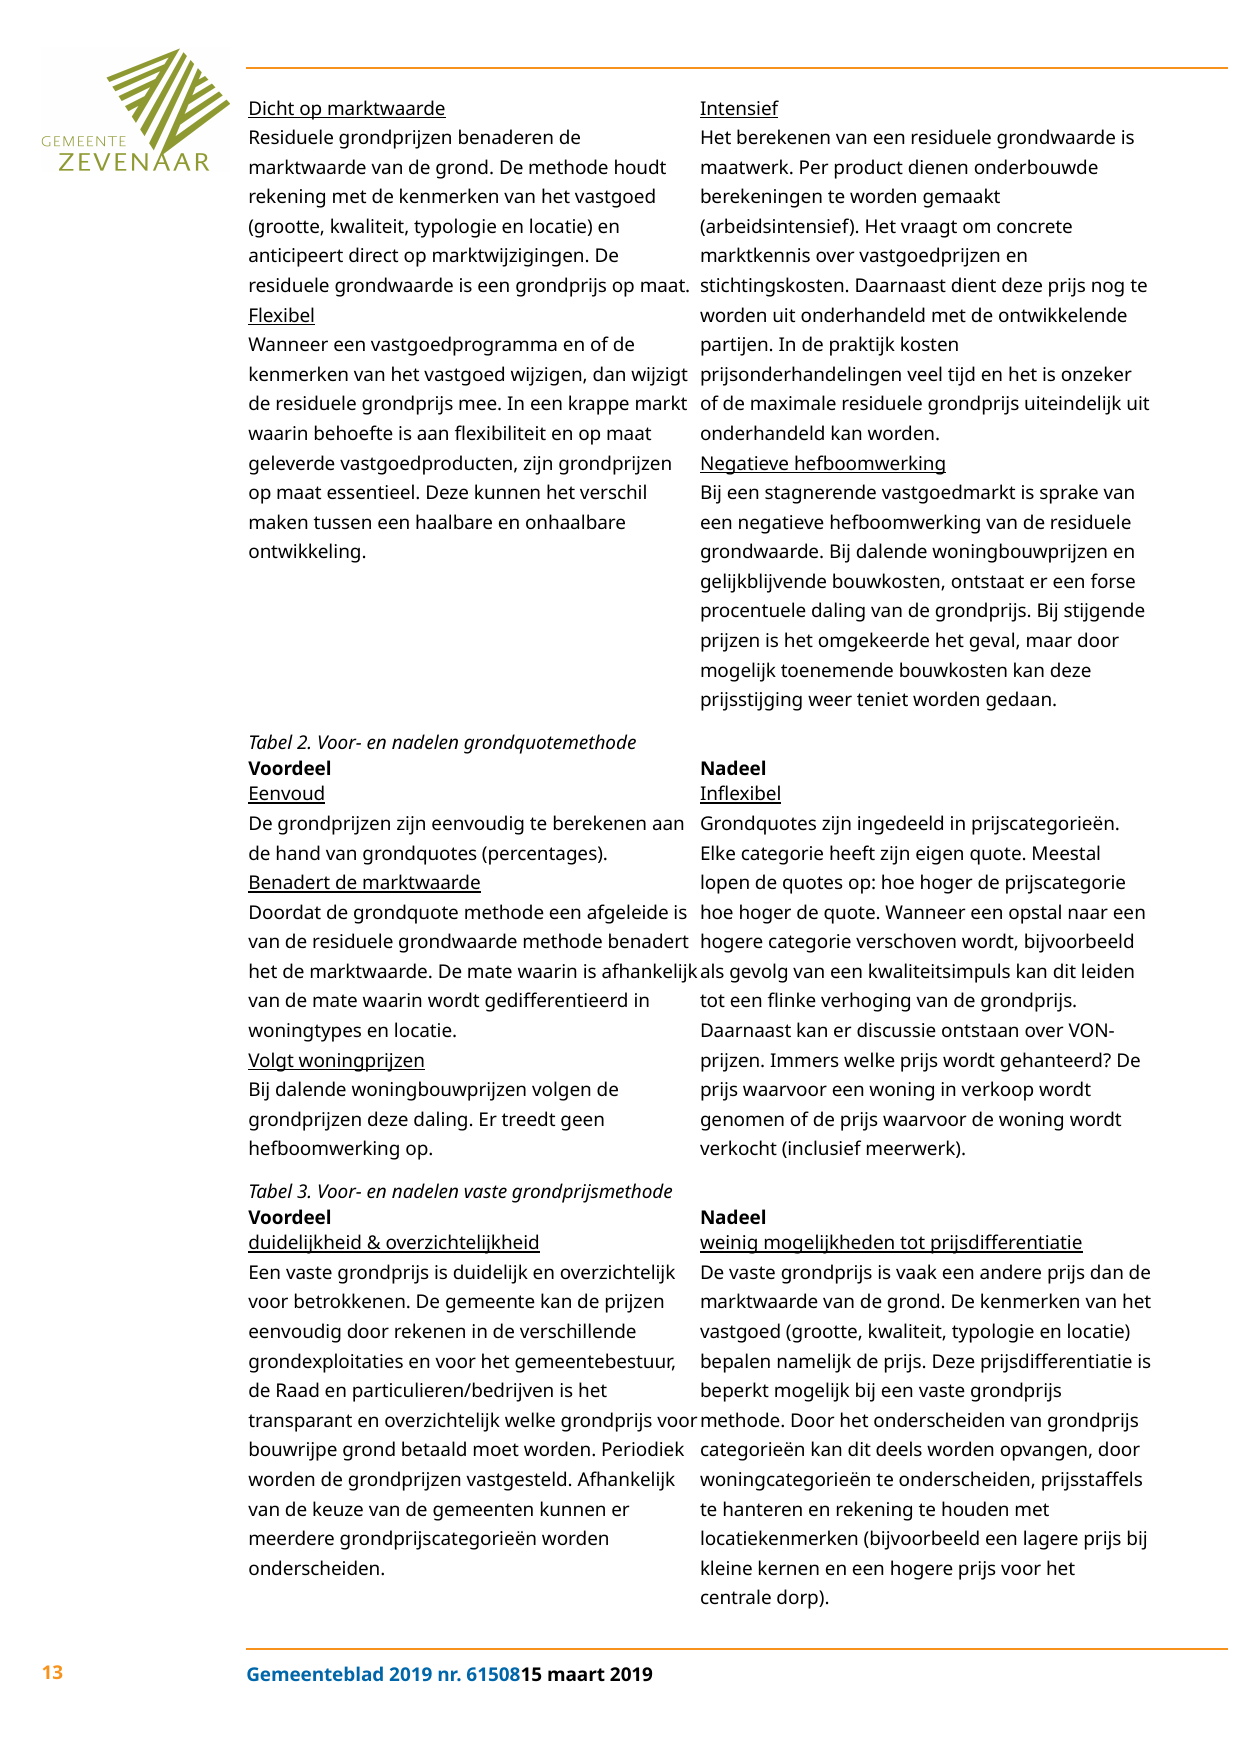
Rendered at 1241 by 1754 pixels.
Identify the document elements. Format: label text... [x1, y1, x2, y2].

table_header Voordeel [248, 1204, 700, 1229]
table_cell duidelijkheid & overzichtelijkheid Een vaste grondprijs is duidelijk en overzichtelijk voor betrokkenen. De gemeente kan de prijzen eenvoudig door rekenen in de verschillende grondexploitaties en voor het gemeentebestuur, de Raad en particulieren/bedrijven is het transparant en overzichtelijk welke grondprijs voor bouwrijpe grond betaald moet worden. Periodiek worden de grondprijzen vastgesteld. Afhankelijk van de keuze van de gemeenten kunnen er meerdere grondprijscategorieën worden onderscheiden. [248, 1230, 700, 1610]
table_cell Inflexibel Grondquotes zijn ingedeeld in prijscategorieën. Elke categorie heeft zijn eigen quote. Meestal lopen de quotes op: hoe hoger de prijscategorie hoe hoger de quote. Wanneer een opstal naar een hogere categorie verschoven wordt, bijvoorbeeld als gevolg van een kwaliteitsimpuls kan dit leiden tot een flinke verhoging van de grondprijs. Daarnaast kan er discussie ontstaan over VON-prijzen. Immers welke prijs wordt gehanteerd? De prijs waarvoor een woning in verkoop wordt genomen of de prijs waarvoor de woning wordt verkocht (inclusief meerwerk). [700, 781, 1152, 1161]
picture [41, 47, 231, 172]
table_header Voordeel [248, 755, 700, 781]
text Tabel 3. Voor- en nadelen vaste grondprijsmethode [248, 1178, 1152, 1204]
table_cell weinig mogelijkheden tot prijsdifferentiatie De vaste grondprijs is vaak een andere prijs dan de marktwaarde van de grond. De kenmerken van het vastgoed (grootte, kwaliteit, typologie en locatie) bepalen namelijk de prijs. Deze prijsdifferentiatie is beperkt mogelijk bij een vaste grondprijs methode. Door het onderscheiden van grondprijs categorieën kan dit deels worden opvangen, door woningcategorieën te onderscheiden, prijsstaffels te hanteren en rekening te houden met locatiekenmerken (bijvoorbeeld een lagere prijs bij kleine kernen en een hogere prijs voor het centrale dorp). [700, 1230, 1152, 1610]
text Tabel 2. Voor- en nadelen grondquotemethode [248, 729, 1152, 755]
table_cell Dicht op marktwaarde Residuele grondprijzen benaderen de marktwaarde van de grond. De methode houdt rekening met de kenmerken van het vastgoed (grootte, kwaliteit, typologie en locatie) en anticipeert direct op marktwijzigingen. De residuele grondwaarde is een grondprijs op maat. Flexibel Wanneer een vastgoedprogramma en of de kenmerken van het vastgoed wijzigen, dan wijzigt de residuele grondprijs mee. In een krappe markt waarin behoefte is aan flexibiliteit en op maat geleverde vastgoedproducten, zijn grondprijzen op maat essentieel. Deze kunnen het verschil maken tussen een haalbare en onhaalbare ontwikkeling. [248, 95, 700, 712]
table_cell Eenvoud De grondprijzen zijn eenvoudig te berekenen aan de hand van grondquotes (percentages). Benadert de marktwaarde Doordat de grondquote methode een afgeleide is van de residuele grondwaarde methode benadert het de marktwaarde. De mate waarin is afhankelijk van de mate waarin wordt gedifferentieerd in woningtypes en locatie. Volgt woningprijzen Bij dalende woningbouwprijzen volgen de grondprijzen deze daling. Er treedt geen hefboomwerking op. [248, 781, 700, 1161]
table_header Nadeel [700, 755, 1152, 781]
table_header Nadeel [700, 1204, 1152, 1229]
table_cell Intensief Het berekenen van een residuele grondwaarde is maatwerk. Per product dienen onderbouwde berekeningen te worden gemaakt (arbeidsintensief). Het vraagt om concrete marktkennis over vastgoedprijzen en stichtingskosten. Daarnaast dient deze prijs nog te worden uit onderhandeld met de ontwikkelende partijen. In de praktijk kosten prijsonderhandelingen veel tijd en het is onzeker of de maximale residuele grondprijs uiteindelijk uit onderhandeld kan worden. Negatieve hefboomwerking Bij een stagnerende vastgoedmarkt is sprake van een negatieve hefboomwerking van de residuele grondwaarde. Bij dalende woningbouwprijzen en gelijkblijvende bouwkosten, ontstaat er een forse procentuele daling van de grondprijs. Bij stijgende prijzen is het omgekeerde het geval, maar door mogelijk toenemende bouwkosten kan deze prijsstijging weer teniet worden gedaan. [700, 95, 1152, 712]
